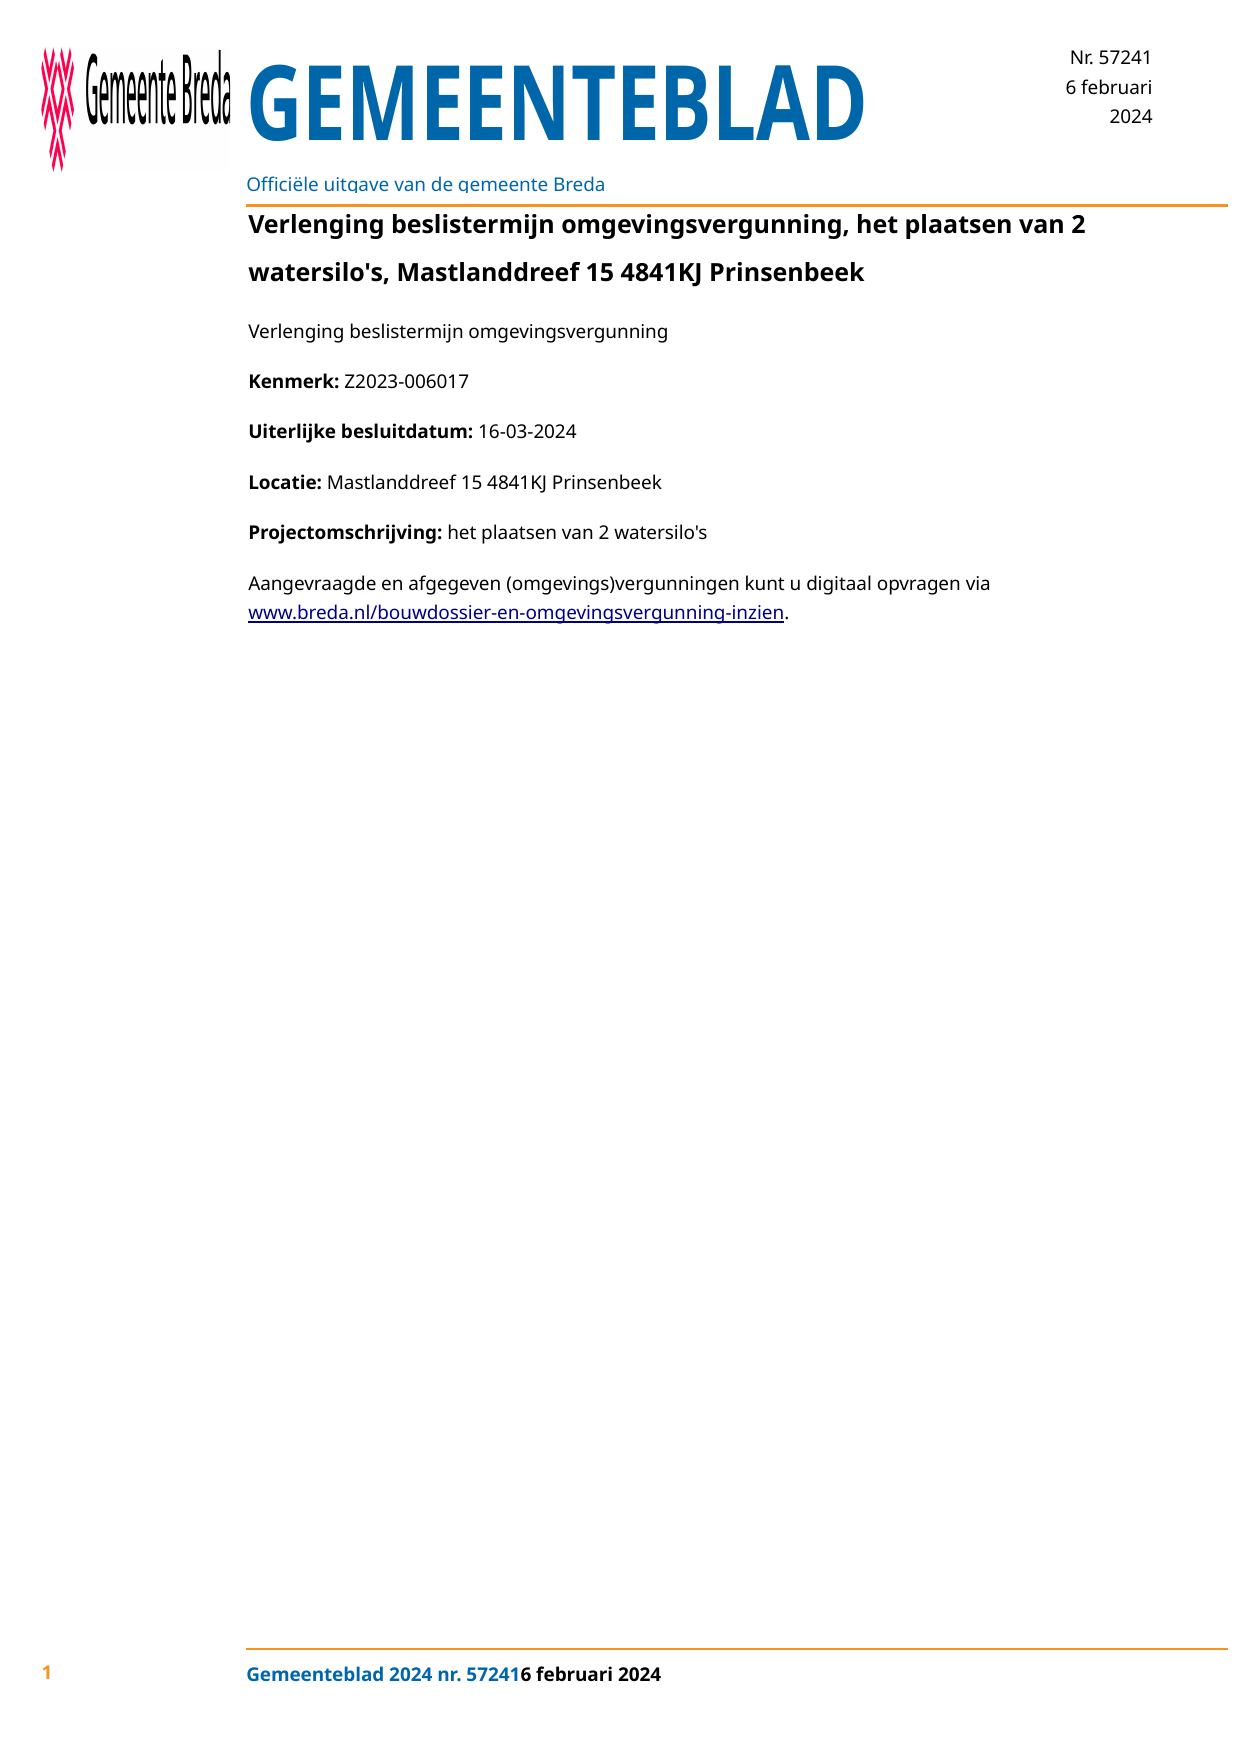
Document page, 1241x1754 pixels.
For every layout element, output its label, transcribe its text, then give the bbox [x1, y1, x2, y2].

picture [41, 47, 231, 172]
text Kenmerk: Z2023-006017 [248, 368, 1152, 394]
text Aangevraagde en afgegeven (omgevings)vergunningen kunt u digitaal opvragen via www.breda.nl/bouwdossier-en-omgevingsvergunning-inzien. [248, 570, 1152, 625]
text Verlenging beslistermijn omgevingsvergunning [248, 318, 1152, 344]
text Projectomschrijving: het plaatsen van 2 watersilo's [248, 519, 1152, 545]
text Locatie: Mastlanddreef 15 4841KJ Prinsenbeek [248, 469, 1152, 495]
text Verlenging beslistermijn omgevingsvergunning, het plaatsen van 2 watersilo's, Mastlanddreef 15 4841KJ Prinsenbeek [248, 207, 1152, 288]
text Uiterlijke besluitdatum: 16-03-2024 [248, 419, 1152, 444]
